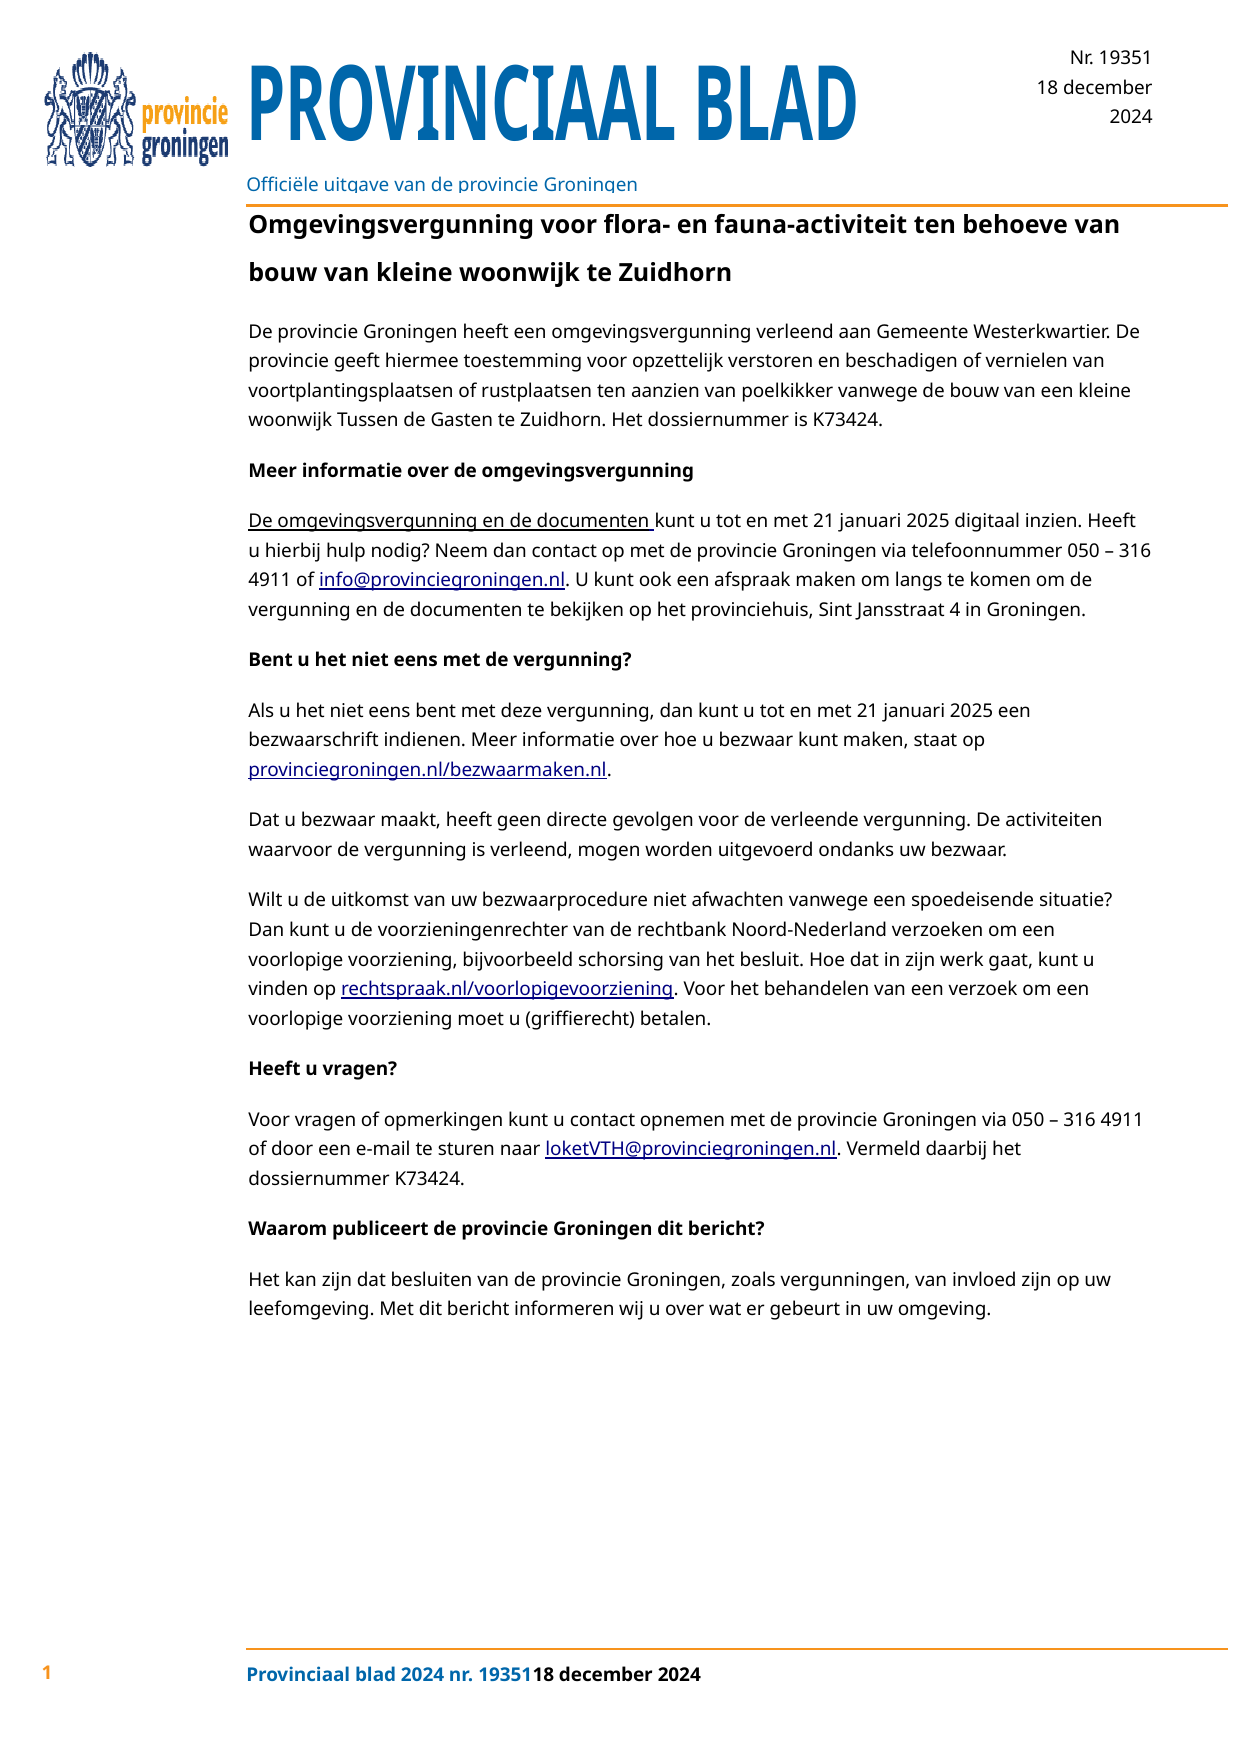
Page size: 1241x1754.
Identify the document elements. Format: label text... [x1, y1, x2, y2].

text De omgevingsvergunning en de documenten kunt u tot en met 21 januari 2025 digitaal inzien. Heeft u hierbij hulp nodig? Neem dan contact op met de provincie Groningen via telefoonnummer 050 – 316 4911 of info@provinciegroningen.nl. U kunt ook een afspraak maken om langs te komen om de vergunning en de documenten te bekijken op het provinciehuis, Sint Jansstraat 4 in Groningen. [248, 507, 1152, 622]
picture [41, 47, 231, 172]
text Het kan zijn dat besluiten van de provincie Groningen, zoals vergunningen, van invloed zijn op uw leefomgeving. Met dit bericht informeren wij u over wat er gebeurt in uw omgeving. [248, 1266, 1152, 1321]
text Voor vragen of opmerkingen kunt u contact opnemen met de provincie Groningen via 050 – 316 4911 of door een e-mail te sturen naar loketVTH@provinciegroningen.nl. Vermeld daarbij het dossiernummer K73424. [248, 1106, 1152, 1191]
text De provincie Groningen heeft een omgevingsvergunning verleend aan Gemeente Westerkwartier. De provincie geeft hiermee toestemming voor opzettelijk verstoren en beschadigen of vernielen van voortplantingsplaatsen of rustplaatsen ten aanzien van poelkikker vanwege de bouw van een kleine woonwijk Tussen de Gasten te Zuidhorn. Het dossiernummer is K73424. [248, 318, 1152, 432]
text Bent u het niet eens met de vergunning? [248, 647, 1152, 672]
text Als u het niet eens bent met deze vergunning, dan kunt u tot en met 21 januari 2025 een bezwaarschrift indienen. Meer informatie over hoe u bezwaar kunt maken, staat op provinciegroningen.nl/bezwaarmaken.nl. [248, 697, 1152, 782]
text Waarom publiceert de provincie Groningen dit bericht? [248, 1215, 1152, 1241]
text Wilt u de uitkomst van uw bezwaarprocedure niet afwachten vanwege een spoedeisende situatie? Dan kunt u de voorzieningenrechter van de rechtbank Noord-Nederland verzoeken om een voorlopige voorziening, bijvoorbeeld schorsing van het besluit. Hoe dat in zijn werk gaat, kunt u vinden op rechtspraak.nl/voorlopigevoorziening. Voor het behandelen van een verzoek om een voorlopige voorziening moet u (griffierecht) betalen. [248, 887, 1152, 1031]
text Dat u bezwaar maakt, heeft geen directe gevolgen voor de verleende vergunning. De activiteiten waarvoor de vergunning is verleend, mogen worden uitgevoerd ondanks uw bezwaar. [248, 807, 1152, 862]
text Omgevingsvergunning voor flora- en fauna-activiteit ten behoeve van bouw van kleine woonwijk te Zuidhorn [248, 207, 1152, 288]
text Heeft u vragen? [248, 1055, 1152, 1081]
text Meer informatie over de omgevingsvergunning [248, 457, 1152, 483]
